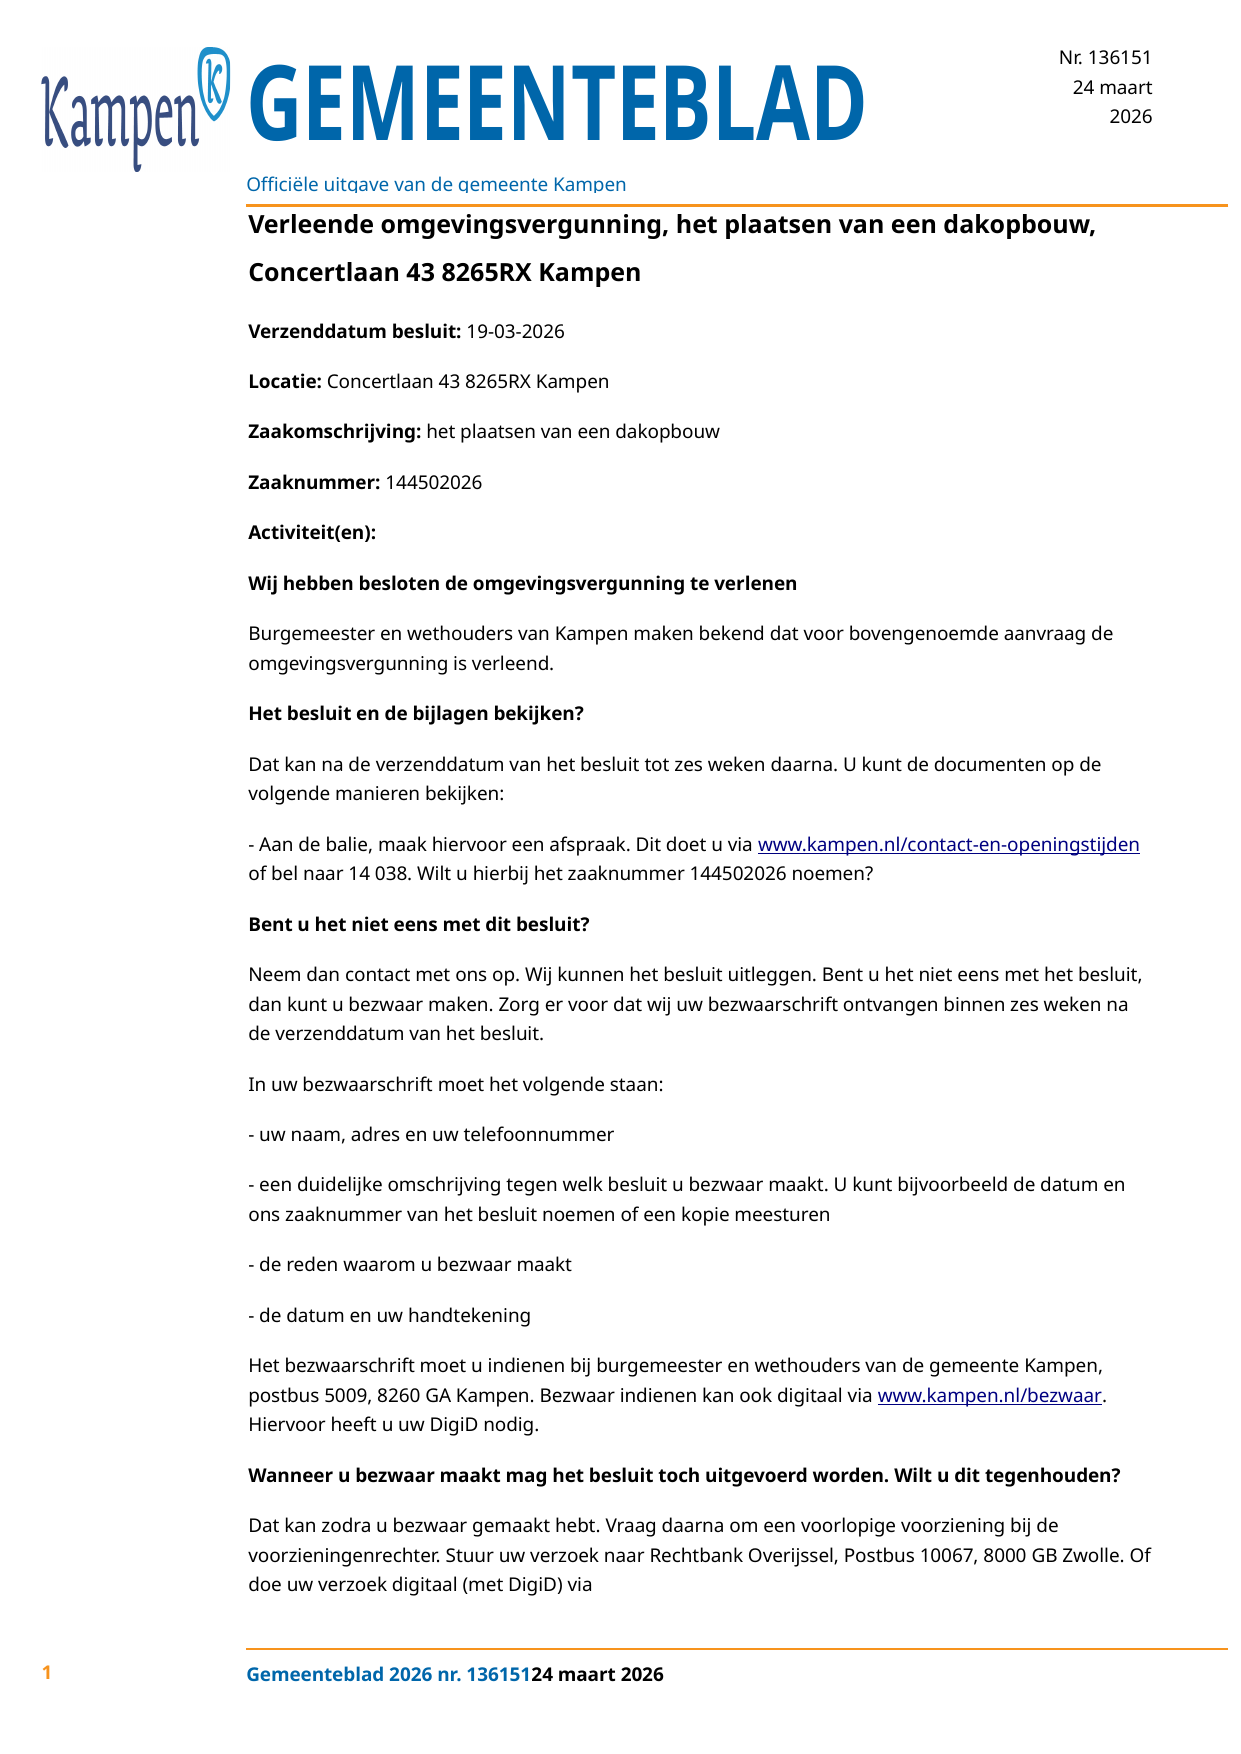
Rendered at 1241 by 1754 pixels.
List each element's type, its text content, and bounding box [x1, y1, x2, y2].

picture [41, 47, 231, 172]
text Activiteit(en): [248, 519, 1152, 545]
text Zaakomschrijving: het plaatsen van een dakopbouw [248, 419, 1152, 444]
text Het besluit en de bijlagen bekijken? [248, 700, 1152, 726]
text - Aan de balie, maak hiervoor een afspraak. Dit doet u via www.kampen.nl/contact-en-openingstijden of bel naar 14 038. Wilt u hierbij het zaaknummer 144502026 noemen? [248, 831, 1152, 886]
text Wij hebben besloten de omgevingsvergunning te verlenen [248, 570, 1152, 596]
text In uw bezwaarschrift moet het volgende staan: [248, 1071, 1152, 1097]
text Dat kan na de verzenddatum van het besluit tot zes weken daarna. U kunt de documenten op de volgende manieren bekijken: [248, 751, 1152, 806]
text Bent u het niet eens met dit besluit? [248, 911, 1152, 937]
text - een duidelijke omschrijving tegen welk besluit u bezwaar maakt. U kunt bijvoorbeeld de datum en ons zaaknummer van het besluit noemen of een kopie meesturen [248, 1172, 1152, 1227]
text Zaaknummer: 144502026 [248, 469, 1152, 495]
text - uw naam, adres en uw telefoonnummer [248, 1121, 1152, 1147]
text Locatie: Concertlaan 43 8265RX Kampen [248, 368, 1152, 394]
text - de reden waarom u bezwaar maakt [248, 1252, 1152, 1277]
text Verzenddatum besluit: 19-03-2026 [248, 318, 1152, 344]
text - de datum en uw handtekening [248, 1302, 1152, 1328]
text Verleende omgevingsvergunning, het plaatsen van een dakopbouw, Concertlaan 43 8265RX Kampen [248, 207, 1152, 288]
text Neem dan contact met ons op. Wij kunnen het besluit uitleggen. Bent u het niet eens met het besluit, dan kunt u bezwaar maken. Zorg er voor dat wij uw bezwaarschrift ontvangen binnen zes weken na de verzenddatum van het besluit. [248, 961, 1152, 1046]
text Wanneer u bezwaar maakt mag het besluit toch uitgevoerd worden. Wilt u dit tegenhouden? [248, 1462, 1152, 1488]
text Burgemeester en wethouders van Kampen maken bekend dat voor bovengenoemde aanvraag de omgevingsvergunning is verleend. [248, 620, 1152, 676]
text Dat kan zodra u bezwaar gemaakt hebt. Vraag daarna om een voorlopige voorziening bij de voorzieningenrechter. Stuur uw verzoek naar Rechtbank Overijssel, Postbus 10067, 8000 GB Zwolle. Of doe uw verzoek digitaal (met DigiD) via [248, 1512, 1152, 1597]
text Het bezwaarschrift moet u indienen bij burgemeester en wethouders van de gemeente Kampen, postbus 5009, 8260 GA Kampen. Bezwaar indienen kan ook digitaal via www.kampen.nl/bezwaar. Hiervoor heeft u uw DigiD nodig. [248, 1352, 1152, 1437]
